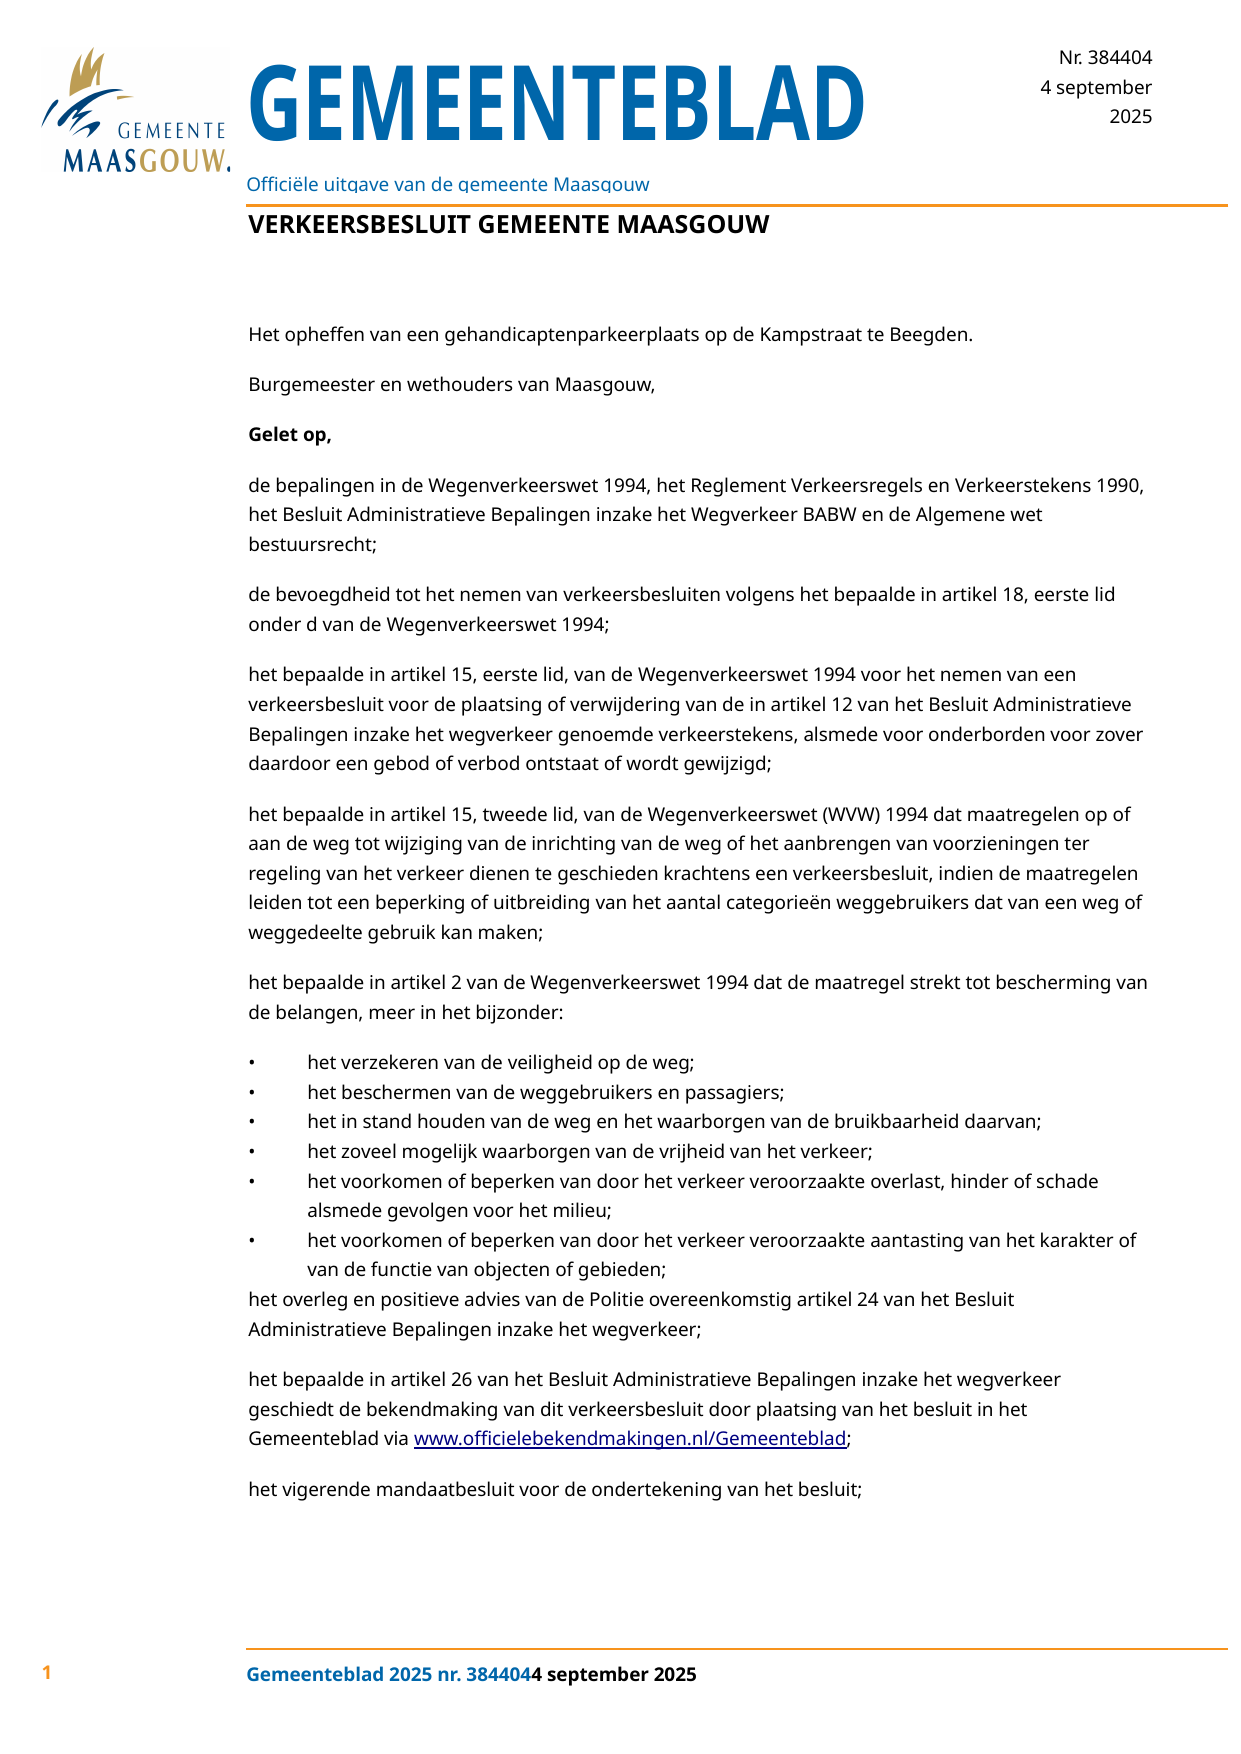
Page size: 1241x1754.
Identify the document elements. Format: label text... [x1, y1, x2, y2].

text het vigerende mandaatbesluit voor de ondertekening van het besluit; [248, 1476, 1152, 1501]
text Het opheffen van een gehandicaptenparkeerplaats op de Kampstraat te Beegden. [248, 321, 1152, 346]
list het zoveel mogelijk waarborgen van de vrijheid van het verkeer; [248, 1138, 1152, 1164]
list het beschermen van de weggebruikers en passagiers; [248, 1079, 1152, 1105]
text het bepaalde in artikel 2 van de Wegenverkeerswet 1994 dat de maatregel strekt tot bescherming van de belangen, meer in het bijzonder: [248, 969, 1152, 1025]
text het bepaalde in artikel 15, tweede lid, van de Wegenverkeerswet (WVW) 1994 dat maatregelen op of aan de weg tot wijziging van de inrichting van de weg of het aanbrengen van voorzieningen ter regeling van het verkeer dienen te geschieden krachtens een verkeersbesluit, indien de maatregelen leiden tot een beperking of uitbreiding van het aantal categorieën weggebruikers dat van een weg of weggedeelte gebruik kan maken; [248, 801, 1152, 945]
text het bepaalde in artikel 15, eerste lid, van de Wegenverkeerswet 1994 voor het nemen van een verkeersbesluit voor de plaatsing of verwijdering van de in artikel 12 van het Besluit Administratieve Bepalingen inzake het wegverkeer genoemde verkeerstekens, alsmede voor onderborden voor zover daardoor een gebod of verbod ontstaat of wordt gewijzigd; [248, 662, 1152, 776]
text Gelet op, [248, 422, 1152, 447]
picture [41, 47, 231, 172]
text het bepaalde in artikel 26 van het Besluit Administratieve Bepalingen inzake het wegverkeer geschiedt de bekendmaking van dit verkeersbesluit door plaatsing van het besluit in het Gemeenteblad via www.officielebekendmakingen.nl/Gemeenteblad; [248, 1366, 1152, 1451]
text de bevoegdheid tot het nemen van verkeersbesluiten volgens het bepaalde in artikel 18, eerste lid onder d van de Wegenverkeerswet 1994; [248, 582, 1152, 637]
text de bepalingen in de Wegenverkeerswet 1994, het Reglement Verkeersregels en Verkeerstekens 1990, het Besluit Administratieve Bepalingen inzake het Wegverkeer BABW en de Algemene wet bestuursrecht; [248, 472, 1152, 557]
text het overleg en positieve advies van de Politie overeenkomstig artikel 24 van het Besluit Administratieve Bepalingen inzake het wegverkeer; [248, 1286, 1152, 1341]
list het voorkomen of beperken van door het verkeer veroorzaakte aantasting van het karakter of van de functie van objecten of gebieden; [248, 1227, 1152, 1282]
text VERKEERSBESLUIT GEMEENTE MAASGOUW [248, 207, 1152, 241]
list het in stand houden van de weg en het waarborgen van de bruikbaarheid daarvan; [248, 1109, 1152, 1134]
list het voorkomen of beperken van door het verkeer veroorzaakte overlast, hinder of schade alsmede gevolgen voor het milieu; [248, 1168, 1152, 1223]
list het verzekeren van de veiligheid op de weg; [248, 1049, 1152, 1075]
text Burgemeester en wethouders van Maasgouw, [248, 371, 1152, 397]
